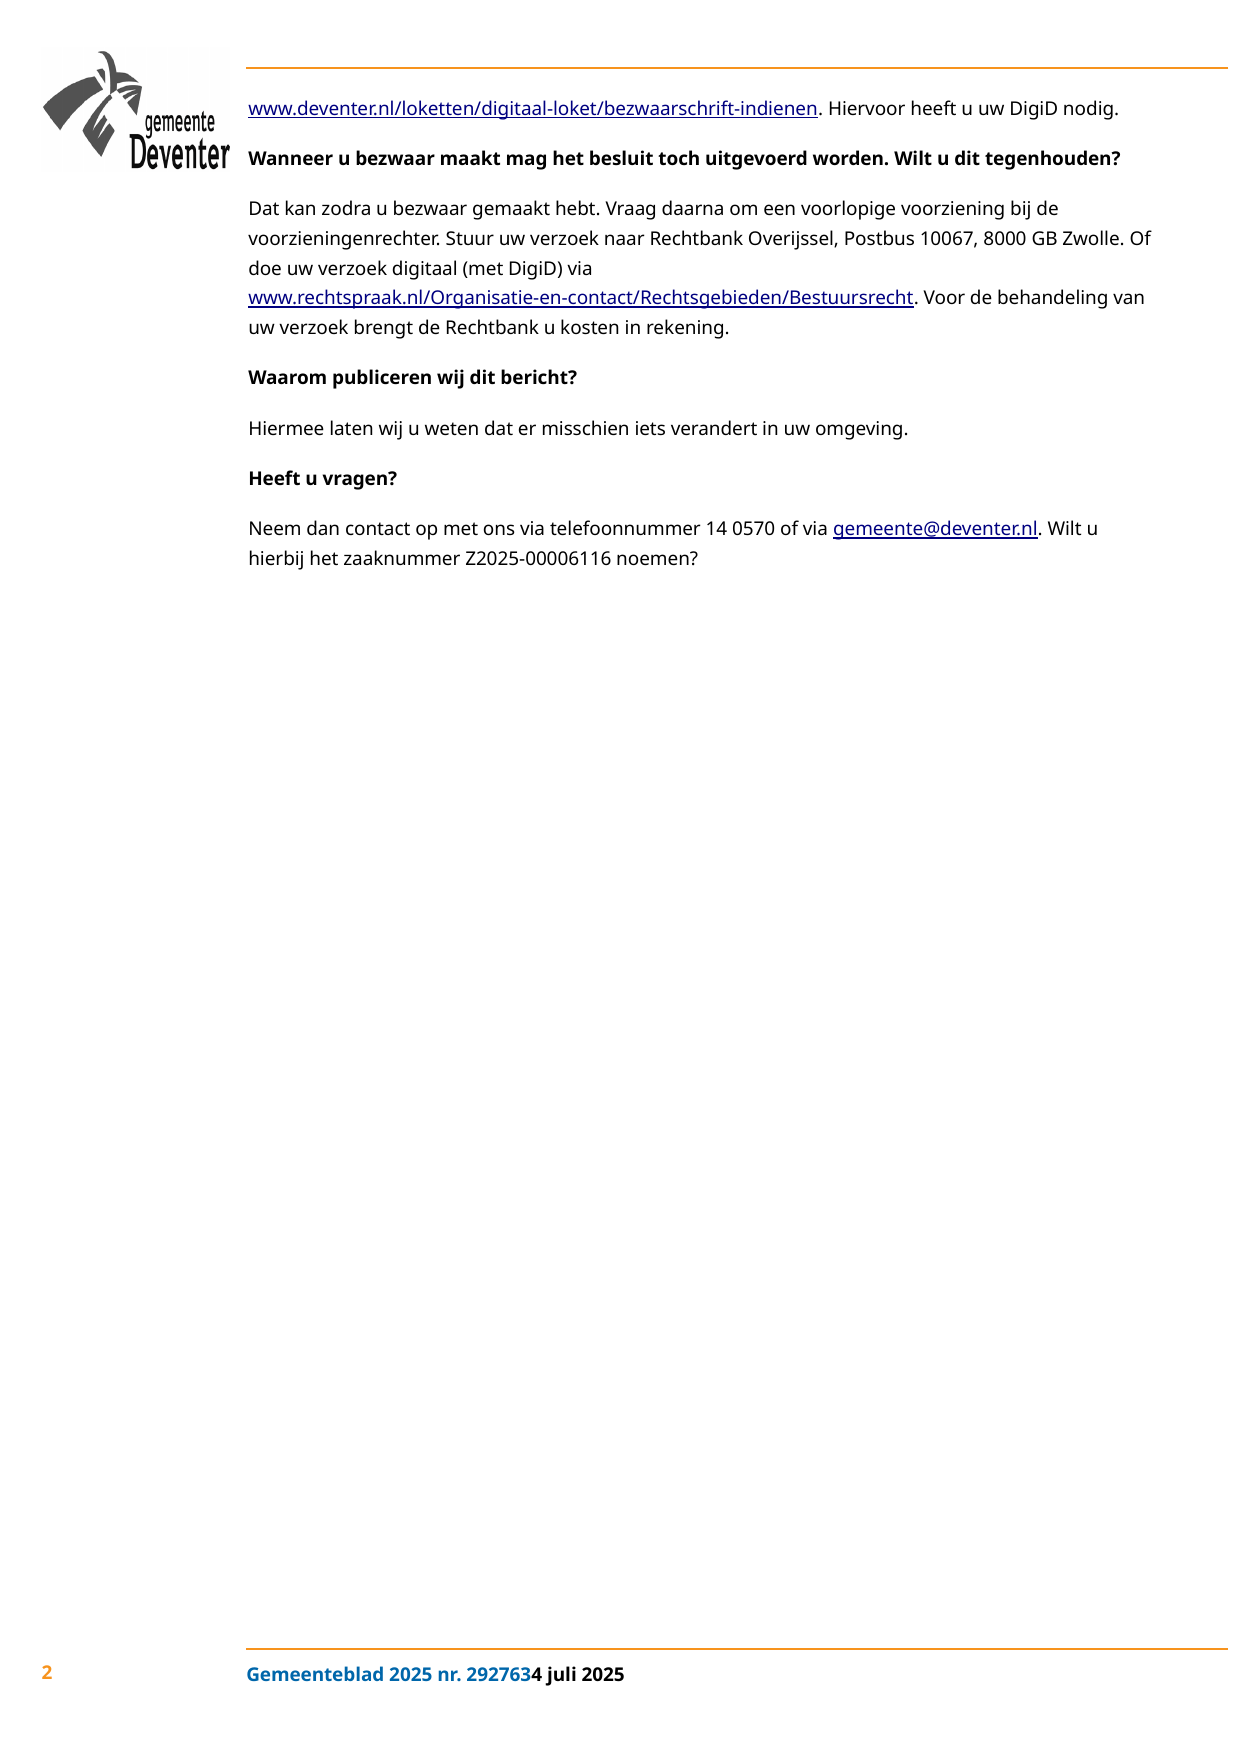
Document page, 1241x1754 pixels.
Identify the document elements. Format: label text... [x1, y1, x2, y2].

picture [41, 47, 231, 172]
text Dat kan zodra u bezwaar gemaakt hebt. Vraag daarna om een voorlopige voorziening bij de voorzieningenrechter. Stuur uw verzoek naar Rechtbank Overijssel, Postbus 10067, 8000 GB Zwolle. Of doe uw verzoek digitaal (met DigiD) via www.rechtspraak.nl/Organisatie-en-contact/Rechtsgebieden/Bestuursrecht. Voor de behandeling van uw verzoek brengt de Rechtbank u kosten in rekening. [248, 196, 1152, 340]
text Hiermee laten wij u weten dat er misschien iets verandert in uw omgeving. [248, 415, 1152, 441]
text Wanneer u bezwaar maakt mag het besluit toch uitgevoerd worden. Wilt u dit tegenhouden? [248, 145, 1152, 171]
text Heeft u vragen? [248, 465, 1152, 491]
text Neem dan contact op met ons via telefoonnummer 14 0570 of via gemeente@deventer.nl. Wilt u hierbij het zaaknummer Z2025-00006116 noemen? [248, 516, 1152, 571]
text www.deventer.nl/loketten/digitaal-loket/bezwaarschrift-indienen. Hiervoor heeft u uw DigiD nodig. [248, 95, 1152, 121]
text Waarom publiceren wij dit bericht? [248, 364, 1152, 390]
